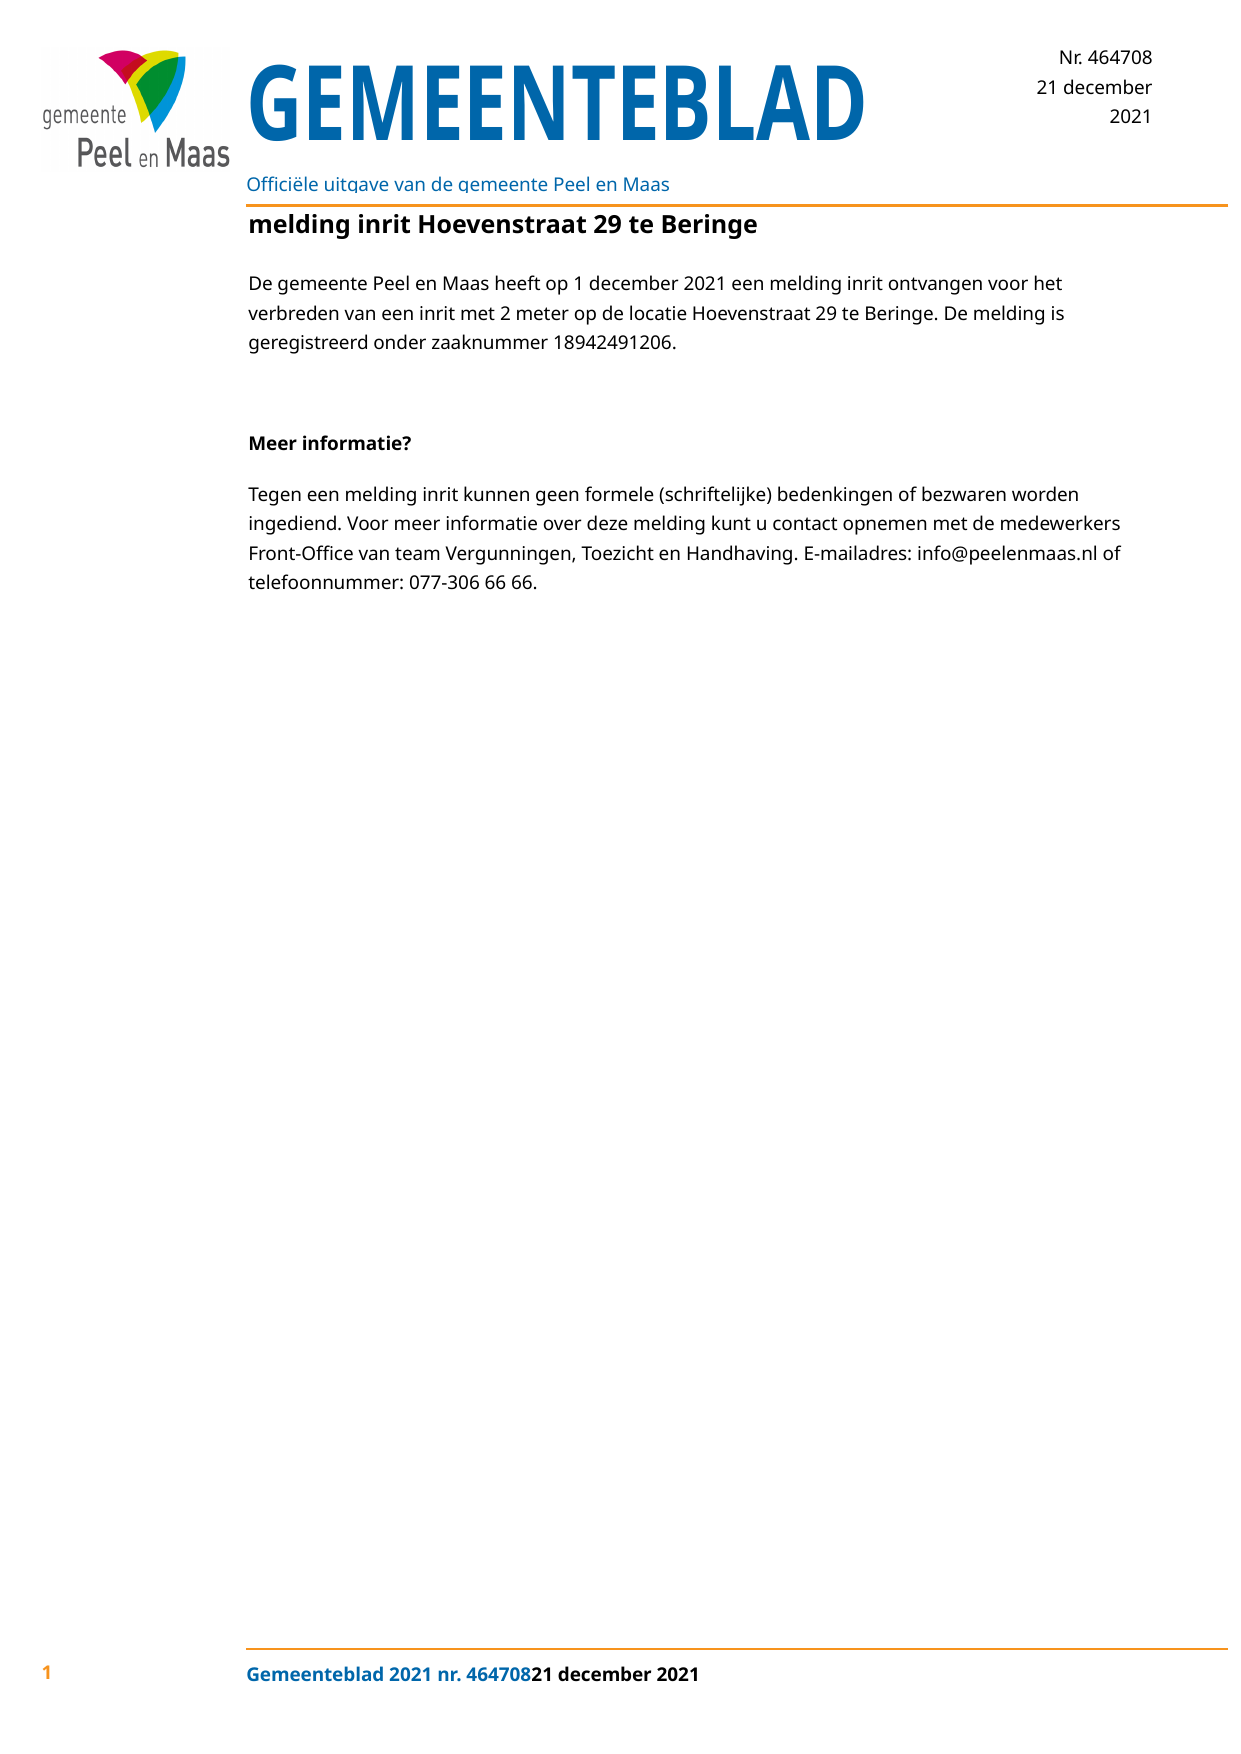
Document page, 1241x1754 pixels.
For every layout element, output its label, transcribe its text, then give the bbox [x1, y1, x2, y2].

text Tegen een melding inrit kunnen geen formele (schriftelijke) bedenkingen of bezwaren worden ingediend. Voor meer informatie over deze melding kunt u contact opnemen met de medewerkers Front-Office van team Vergunningen, Toezicht en Handhaving. E-mailadres: info@peelenmaas.nl of telefoonnummer: 077-306 66 66. [248, 481, 1152, 595]
text melding inrit Hoevenstraat 29 te Beringe [248, 207, 1152, 241]
picture [41, 47, 231, 172]
text Meer informatie? [248, 430, 1152, 456]
text De gemeente Peel en Maas heeft op 1 december 2021 een melding inrit ontvangen voor het verbreden van een inrit met 2 meter op de locatie Hoevenstraat 29 te Beringe. De melding is geregistreerd onder zaaknummer 18942491206. [248, 270, 1152, 355]
